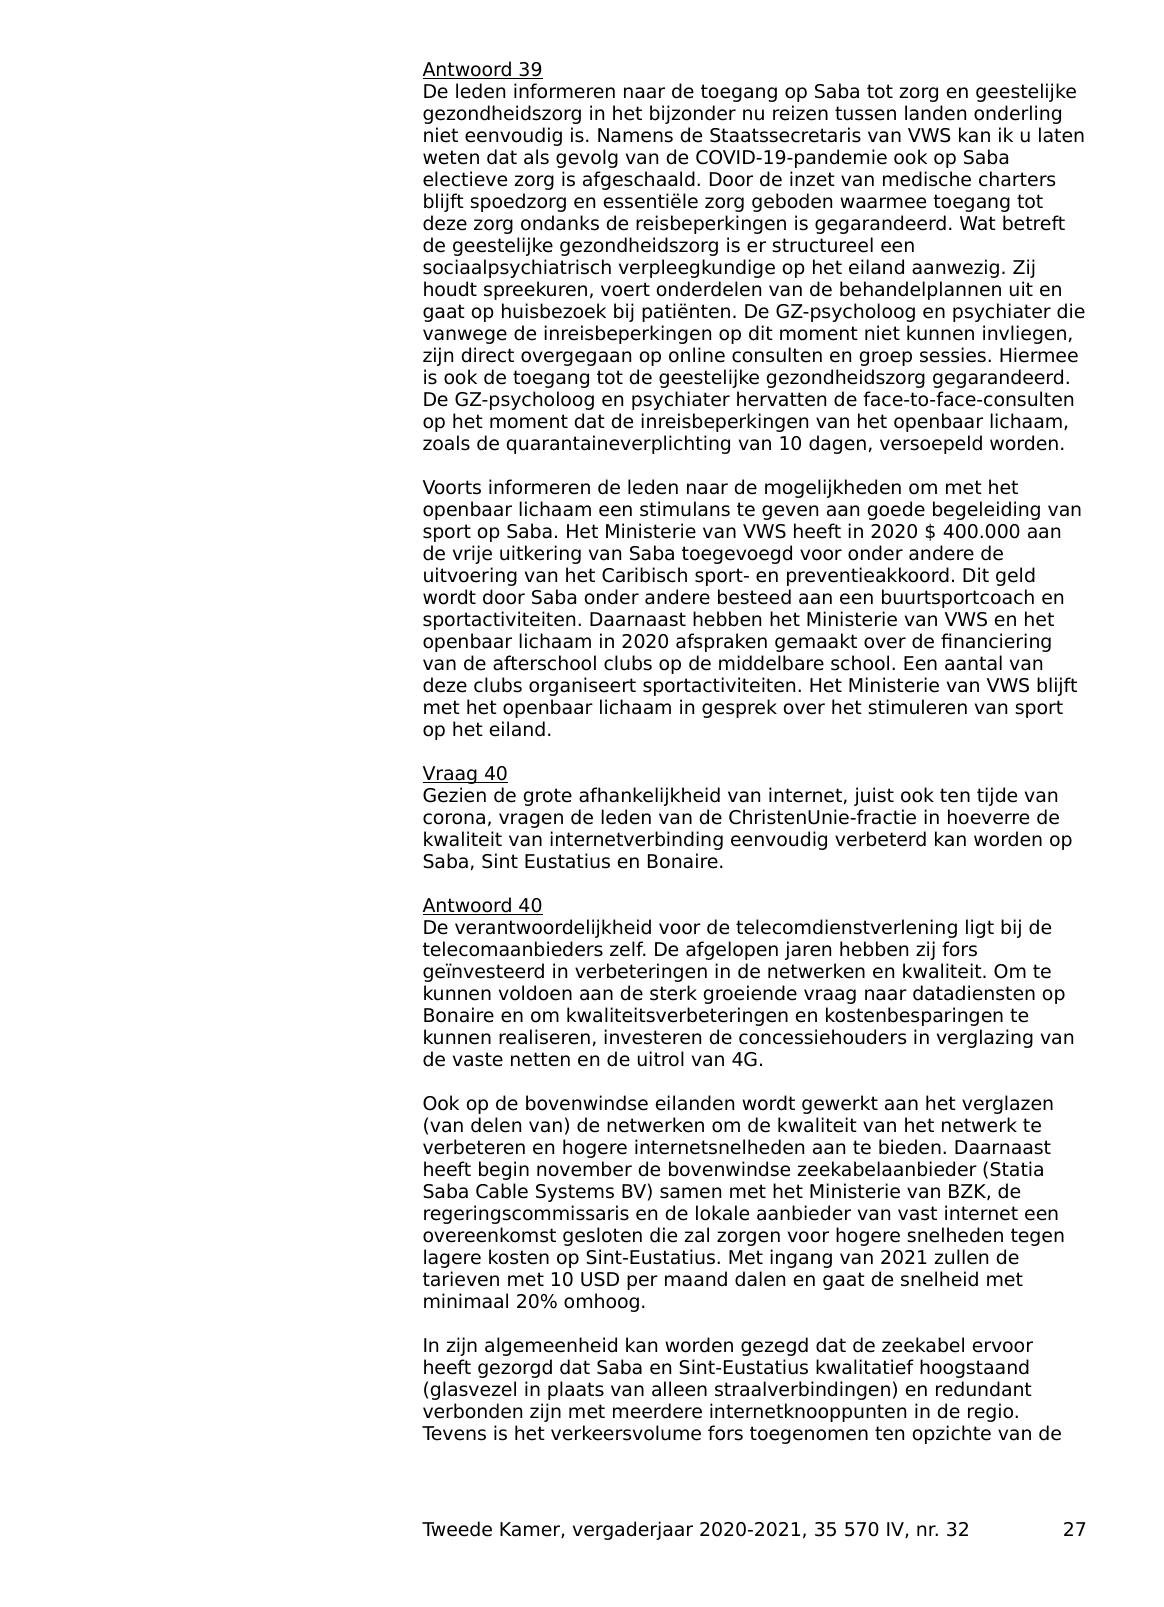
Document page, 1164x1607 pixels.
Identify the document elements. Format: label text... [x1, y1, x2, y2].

text Antwoord 39 [422, 59, 1087, 81]
text Antwoord 40 [422, 895, 1087, 917]
text Gezien de grote afhankelijkheid van internet, juist ook ten tijde van corona, vragen de leden van de ChristenUnie-fractie in hoeverre de kwaliteit van internetverbinding eenvoudig verbeterd kan worden op Saba, Sint Eustatius en Bonaire. [422, 785, 1087, 873]
text De verantwoordelijkheid voor de telecomdienstverlening ligt bij de telecomaanbieders zelf. De afgelopen jaren hebben zij fors geïnvesteerd in verbeteringen in de netwerken en kwaliteit. Om te kunnen voldoen aan de sterk groeiende vraag naar datadiensten op Bonaire en om kwaliteitsverbeteringen en kostenbesparingen te kunnen realiseren, investeren de concessiehouders in verglazing van de vaste netten en de uitrol van 4G. [422, 917, 1087, 1071]
text In zijn algemeenheid kan worden gezegd dat de zeekabel ervoor heeft gezorgd dat Saba en Sint-Eustatius kwalitatief hoogstaand (glasvezel in plaats van alleen straalverbindingen) en redundant verbonden zijn met meerdere internetknooppunten in de regio. Tevens is het verkeersvolume fors toegenomen ten opzichte van de [422, 1335, 1087, 1445]
text Voorts informeren de leden naar de mogelijkheden om met het openbaar lichaam een stimulans te geven aan goede begeleiding van sport op Saba. Het Ministerie van VWS heeft in 2020 $ 400.000 aan de vrije uitkering van Saba toegevoegd voor onder andere de uitvoering van het Caribisch sport- en preventieakkoord. Dit geld wordt door Saba onder andere besteed aan een buurtsportcoach en sportactiviteiten. Daarnaast hebben het Ministerie van VWS en het openbaar lichaam in 2020 afspraken gemaakt over de financiering van de afterschool clubs op de middelbare school. Een aantal van deze clubs organiseert sportactiviteiten. Het Ministerie van VWS blijft met het openbaar lichaam in gesprek over het stimuleren van sport op het eiland. [422, 477, 1087, 741]
text Ook op de bovenwindse eilanden wordt gewerkt aan het verglazen (van delen van) de netwerken om de kwaliteit van het netwerk te verbeteren en hogere internetsnelheden aan te bieden. Daarnaast heeft begin november de bovenwindse zeekabelaanbieder (Statia Saba Cable Systems BV) samen met het Ministerie van BZK, de regeringscommissaris en de lokale aanbieder van vast internet een overeenkomst gesloten die zal zorgen voor hogere snelheden tegen lagere kosten op Sint-Eustatius. Met ingang van 2021 zullen de tarieven met 10 USD per maand dalen en gaat de snelheid met minimaal 20% omhoog. [422, 1093, 1087, 1313]
text Vraag 40 [422, 763, 1087, 785]
text De leden informeren naar de toegang op Saba tot zorg en geestelijke gezondheidszorg in het bijzonder nu reizen tussen landen onderling niet eenvoudig is. Namens de Staatssecretaris van VWS kan ik u laten weten dat als gevolg van de COVID-19-pandemie ook op Saba electieve zorg is afgeschaald. Door de inzet van medische charters blijft spoedzorg en essentiële zorg geboden waarmee toegang tot deze zorg ondanks de reisbeperkingen is gegarandeerd. Wat betreft de geestelijke gezondheidszorg is er structureel een sociaalpsychiatrisch verpleegkundige op het eiland aanwezig. Zij houdt spreekuren, voert onderdelen van de behandelplannen uit en gaat op huisbezoek bij patiënten. De GZ-psycholoog en psychiater die vanwege de inreisbeperkingen op dit moment niet kunnen invliegen, zijn direct overgegaan op online consulten en groep sessies. Hiermee is ook de toegang tot de geestelijke gezondheidszorg gegarandeerd. De GZ-psycholoog en psychiater hervatten de face-to-face-consulten op het moment dat de inreisbeperkingen van het openbaar lichaam, zoals de quarantaineverplichting van 10 dagen, versoepeld worden. [422, 81, 1087, 455]
